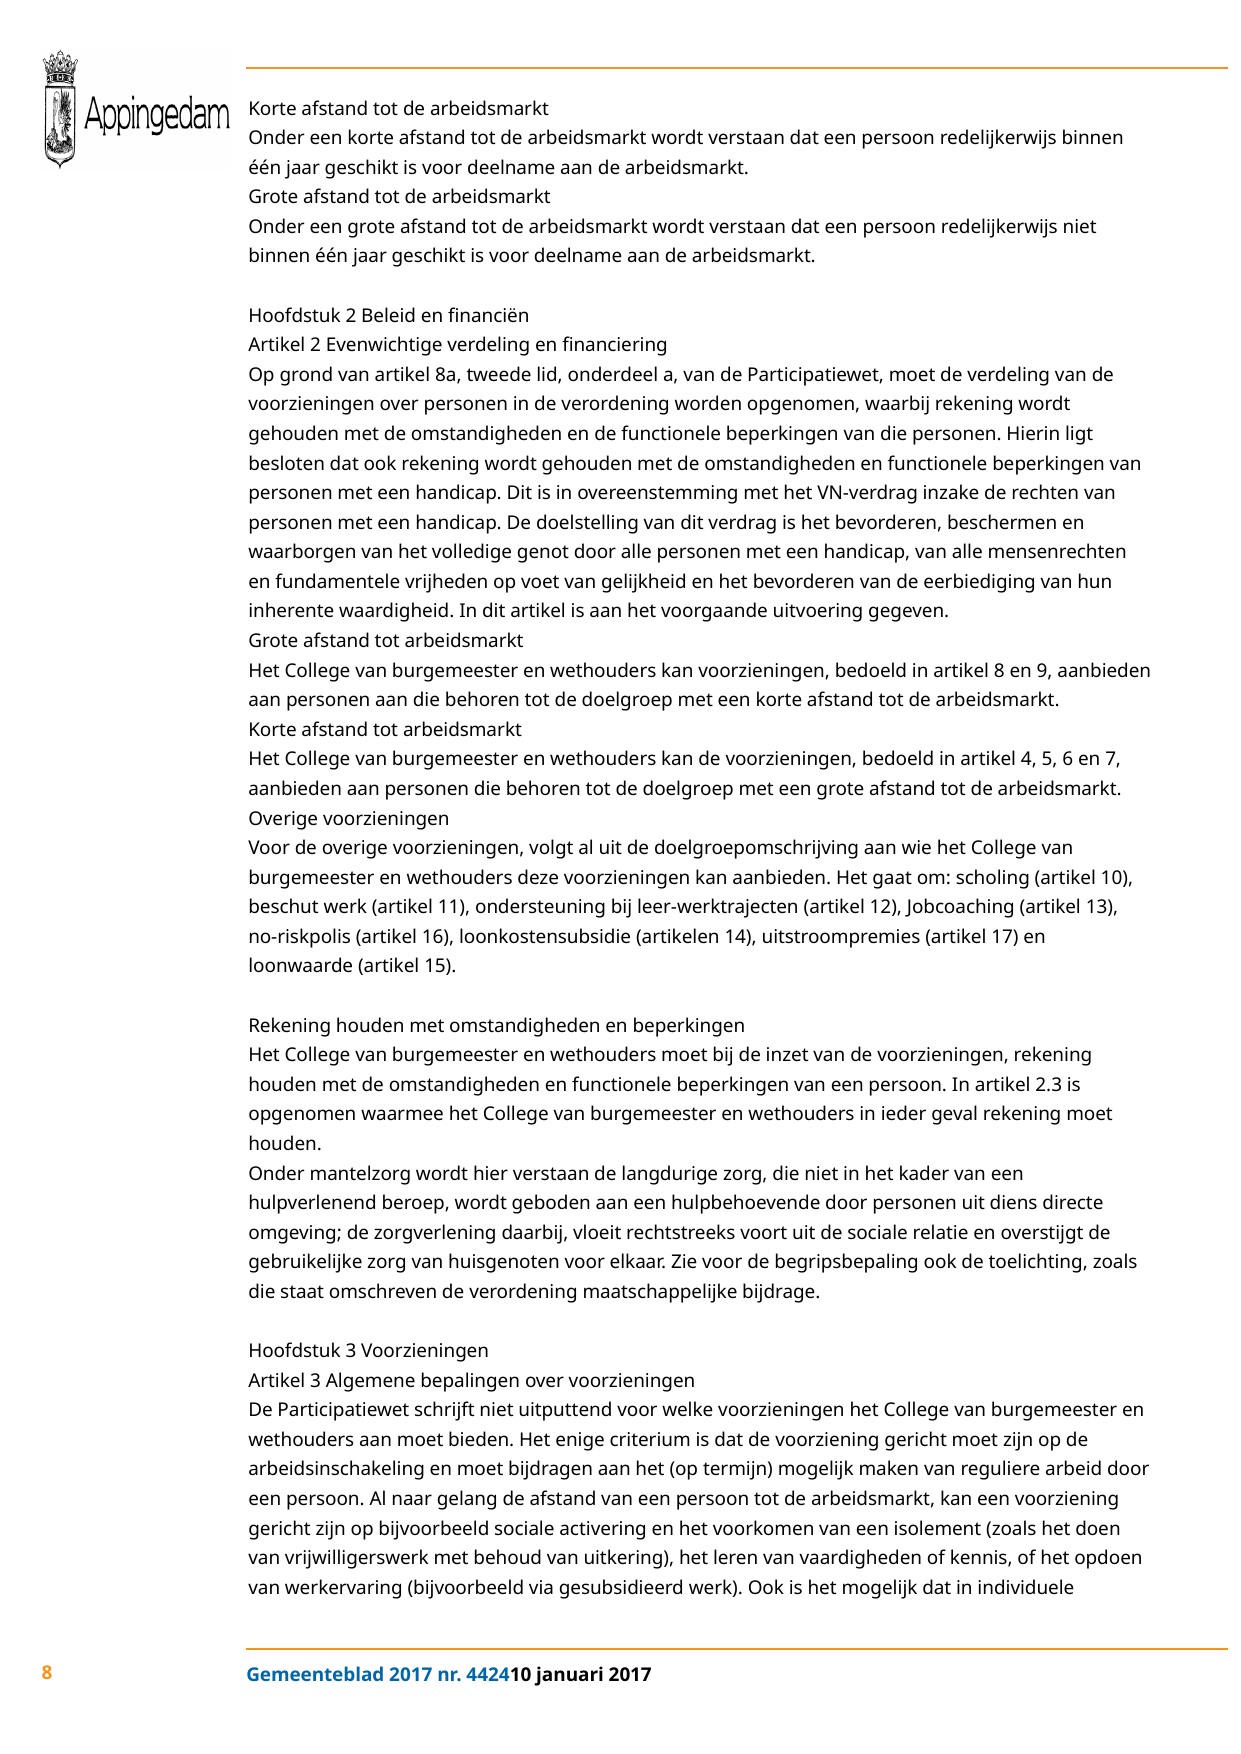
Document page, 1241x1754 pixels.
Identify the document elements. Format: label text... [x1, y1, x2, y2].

text Korte afstand tot arbeidsmarkt [248, 716, 1152, 742]
text Korte afstand tot de arbeidsmarkt [248, 95, 1152, 121]
text Voor de overige voorzieningen, volgt al uit de doelgroepomschrijving aan wie het College van burgemeester en wethouders deze voorzieningen kan aanbieden. Het gaat om: scholing (artikel 10), beschut werk (artikel 11), ondersteuning bij leer-werktrajecten (artikel 12), Jobcoaching (artikel 13), no-riskpolis (artikel 16), loonkostensubsidie (artikelen 14), uitstroompremies (artikel 17) en loonwaarde (artikel 15). [248, 834, 1152, 978]
text Grote afstand tot de arbeidsmarkt [248, 183, 1152, 209]
text Het College van burgemeester en wethouders moet bij de inzet van de voorzieningen, rekening houden met de omstandigheden en functionele beperkingen van een persoon. In artikel 2.3 is opgenomen waarmee het College van burgemeester en wethouders in ieder geval rekening moet houden. [248, 1041, 1152, 1156]
text Onder een korte afstand tot de arbeidsmarkt wordt verstaan dat een persoon redelijkerwijs binnen één jaar geschikt is voor deelname aan de arbeidsmarkt. [248, 124, 1152, 180]
text Overige voorzieningen [248, 805, 1152, 831]
text Artikel 2 Evenwichtige verdeling en financiering [248, 331, 1152, 357]
text Grote afstand tot arbeidsmarkt [248, 627, 1152, 653]
text Het College van burgemeester en wethouders kan de voorzieningen, bedoeld in artikel 4, 5, 6 en 7, aanbieden aan personen die behoren tot de doelgroep met een grote afstand tot de arbeidsmarkt. [248, 746, 1152, 801]
text Artikel 3 Algemene bepalingen over voorzieningen [248, 1367, 1152, 1393]
text Op grond van artikel 8a, tweede lid, onderdeel a, van de Participatiewet, moet de verdeling van de voorzieningen over personen in de verordening worden opgenomen, waarbij rekening wordt gehouden met de omstandigheden en de functionele beperkingen van die personen. Hierin ligt besloten dat ook rekening wordt gehouden met de omstandigheden en functionele beperkingen van personen met een handicap. Dit is in overeenstemming met het VN-verdrag inzake de rechten van personen met een handicap. De doelstelling van dit verdrag is het bevorderen, beschermen en waarborgen van het volledige genot door alle personen met een handicap, van alle mensenrechten en fundamentele vrijheden op voet van gelijkheid en het bevorderen van de eerbiediging van hun inherente waardigheid. In dit artikel is aan het voorgaande uitvoering gegeven. [248, 361, 1152, 623]
picture [41, 47, 231, 172]
text Hoofdstuk 3 Voorzieningen [248, 1337, 1152, 1363]
text De Participatiewet schrijft niet uitputtend voor welke voorzieningen het College van burgemeester en wethouders aan moet bieden. Het enige criterium is dat de voorziening gericht moet zijn op de arbeidsinschakeling en moet bijdragen aan het (op termijn) mogelijk maken van reguliere arbeid door een persoon. Al naar gelang de afstand van een persoon tot de arbeidsmarkt, kan een voorziening gericht zijn op bijvoorbeeld sociale activering en het voorkomen van een isolement (zoals het doen van vrijwilligerswerk met behoud van uitkering), het leren van vaardigheden of kennis, of het opdoen van werkervaring (bijvoorbeeld via gesubsidieerd werk). Ook is het mogelijk dat in individuele [248, 1396, 1152, 1600]
text Onder mantelzorg wordt hier verstaan de langdurige zorg, die niet in het kader van een hulpverlenend beroep, wordt geboden aan een hulpbehoevende door personen uit diens directe omgeving; de zorgverlening daarbij, vloeit rechtstreeks voort uit de sociale relatie en overstijgt de gebruikelijke zorg van huisgenoten voor elkaar. Zie voor de begripsbepaling ook de toelichting, zoals die staat omschreven de verordening maatschappelijke bijdrage. [248, 1160, 1152, 1304]
text Het College van burgemeester en wethouders kan voorzieningen, bedoeld in artikel 8 en 9, aanbieden aan personen aan die behoren tot de doelgroep met een korte afstand tot de arbeidsmarkt. [248, 657, 1152, 712]
text Rekening houden met omstandigheden en beperkingen [248, 1012, 1152, 1038]
text Hoofdstuk 2 Beleid en financiën [248, 302, 1152, 328]
text Onder een grote afstand tot de arbeidsmarkt wordt verstaan dat een persoon redelijkerwijs niet binnen één jaar geschikt is voor deelname aan de arbeidsmarkt. [248, 213, 1152, 268]
